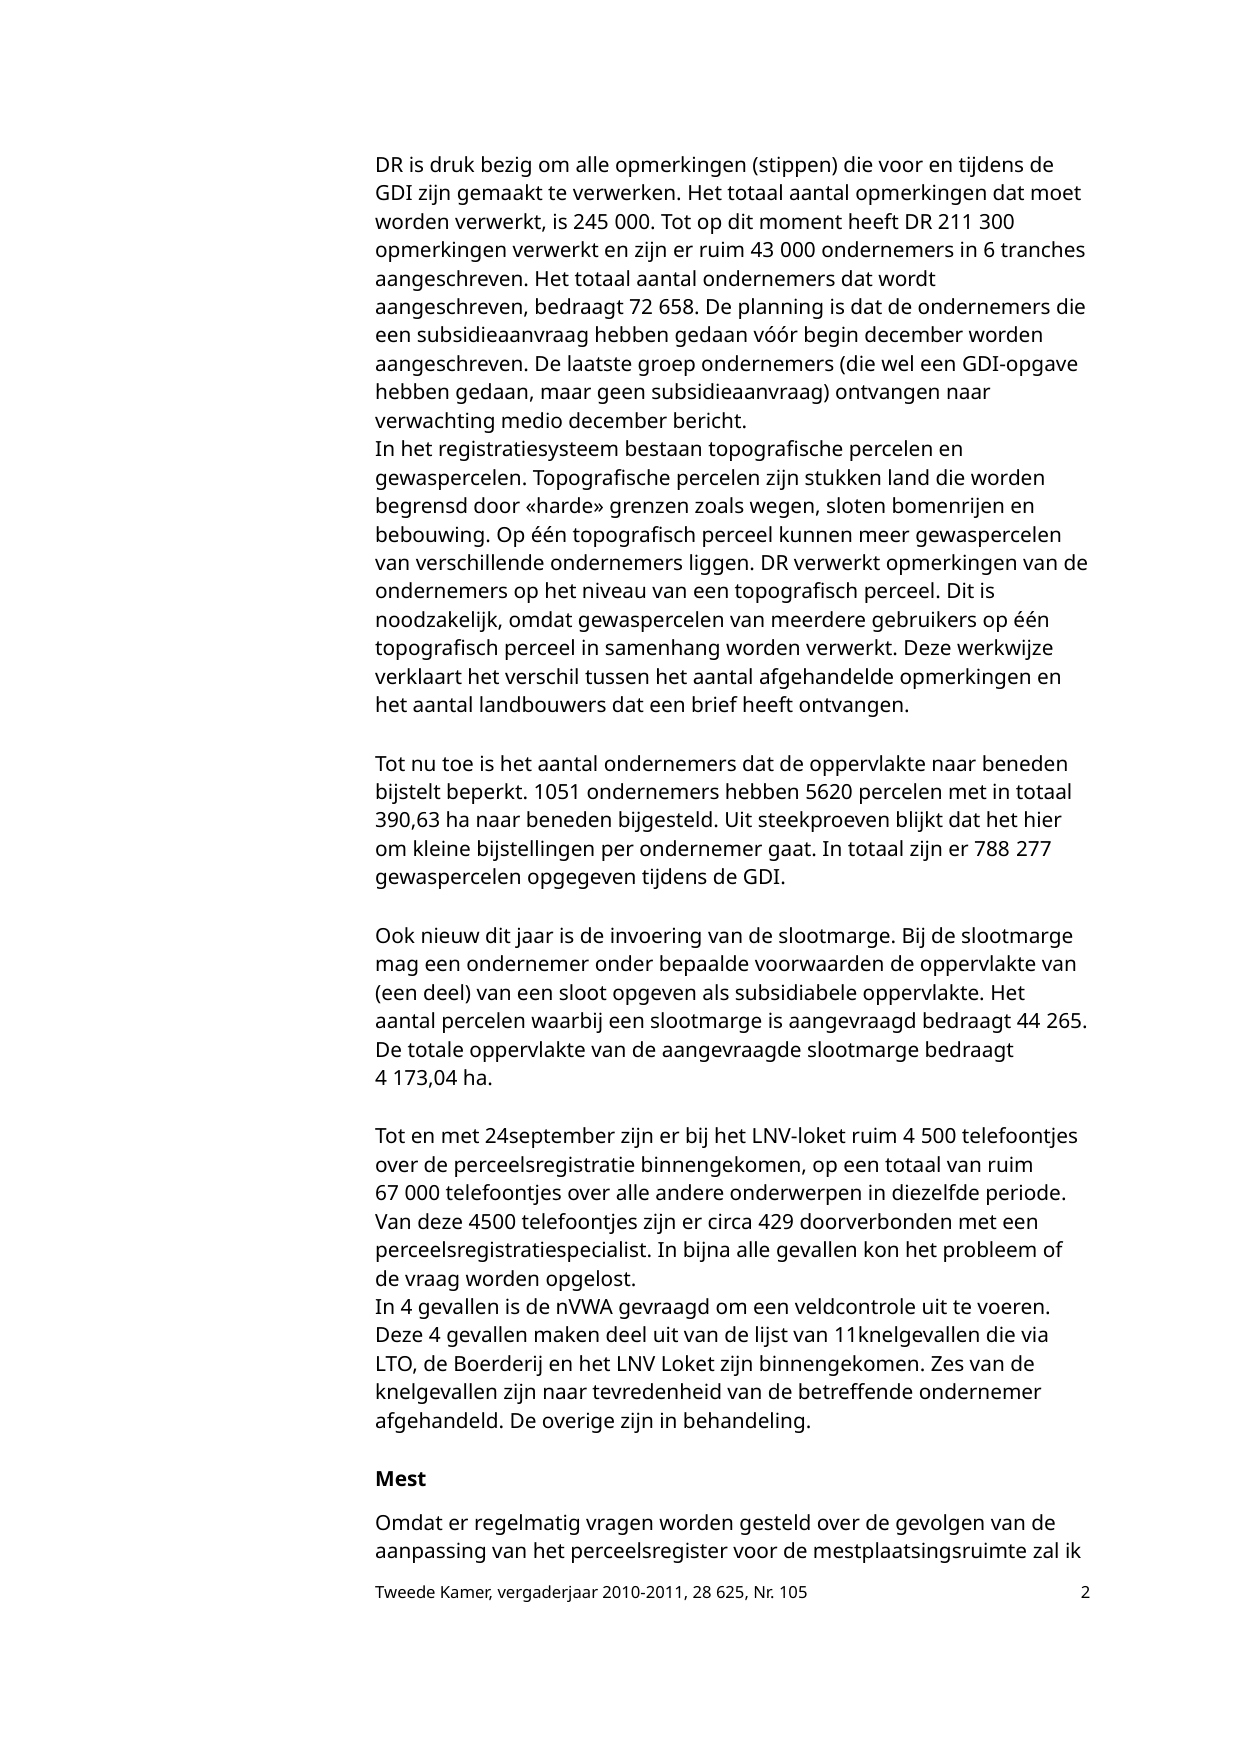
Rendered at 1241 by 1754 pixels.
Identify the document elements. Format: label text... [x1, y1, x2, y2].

text Tot nu toe is het aantal ondernemers dat de oppervlakte naar beneden bijstelt beperkt. 1051 ondernemers hebben 5620 percelen met in totaal 390,63 ha naar beneden bijgesteld. Uit steekproeven blijkt dat het hier om kleine bijstellingen per ondernemer gaat. In totaal zijn er 788 277 gewaspercelen opgegeven tijdens de GDI. [375, 749, 1090, 891]
text DR is druk bezig om alle opmerkingen (stippen) die voor en tijdens de GDI zijn gemaakt te verwerken. Het totaal aantal opmerkingen dat moet worden verwerkt, is 245 000. Tot op dit moment heeft DR 211 300 opmerkingen verwerkt en zijn er ruim 43 000 ondernemers in 6 tranches aangeschreven. Het totaal aantal ondernemers dat wordt aangeschreven, bedraagt 72 658. De planning is dat de ondernemers die een subsidieaanvraag hebben gedaan vóór begin december worden aangeschreven. De laatste groep ondernemers (die wel een GDI-opgave hebben gedaan, maar geen subsidieaanvraag) ontvangen naar verwachting medio december bericht. [375, 150, 1090, 434]
text In het registratiesysteem bestaan topografische percelen en gewaspercelen. Topografische percelen zijn stukken land die worden begrensd door «harde» grenzen zoals wegen, sloten bomenrijen en bebouwing. Op één topografisch perceel kunnen meer gewaspercelen van verschillende ondernemers liggen. DR verwerkt opmerkingen van de ondernemers op het niveau van een topografisch perceel. Dit is noodzakelijk, omdat gewaspercelen van meerdere gebruikers op één topografisch perceel in samenhang worden verwerkt. Deze werkwijze verklaart het verschil tussen het aantal afgehandelde opmerkingen en het aantal landbouwers dat een brief heeft ontvangen. [375, 434, 1090, 719]
text In 4 gevallen is de nVWA gevraagd om een veldcontrole uit te voeren. Deze 4 gevallen maken deel uit van de lijst van 11knelgevallen die via LTO, de Boerderij en het LNV Loket zijn binnengekomen. Zes van de knelgevallen zijn naar tevredenheid van de betreffende ondernemer afgehandeld. De overige zijn in behandeling. [375, 1292, 1090, 1434]
text Tot en met 24september zijn er bij het LNV-loket ruim 4 500 telefoontjes over de perceelsregistratie binnengekomen, op een totaal van ruim 67 000 telefoontjes over alle andere onderwerpen in diezelfde periode. Van deze 4500 telefoontjes zijn er circa 429 doorverbonden met een perceelsregistratiespecialist. In bijna alle gevallen kon het probleem of de vraag worden opgelost. [375, 1122, 1090, 1292]
text Mest [375, 1464, 1090, 1493]
text Ook nieuw dit jaar is de invoering van de slootmarge. Bij de slootmarge mag een ondernemer onder bepaalde voorwaarden de oppervlakte van (een deel) van een sloot opgeven als subsidiabele oppervlakte. Het aantal percelen waarbij een slootmarge is aangevraagd bedraagt 44 265. De totale oppervlakte van de aangevraagde slootmarge bedraagt 4 173,04 ha. [375, 921, 1090, 1092]
text Omdat er regelmatig vragen worden gesteld over de gevolgen van de aanpassing van het perceelsregister voor de mestplaatsingsruimte zal ik [375, 1508, 1090, 1565]
